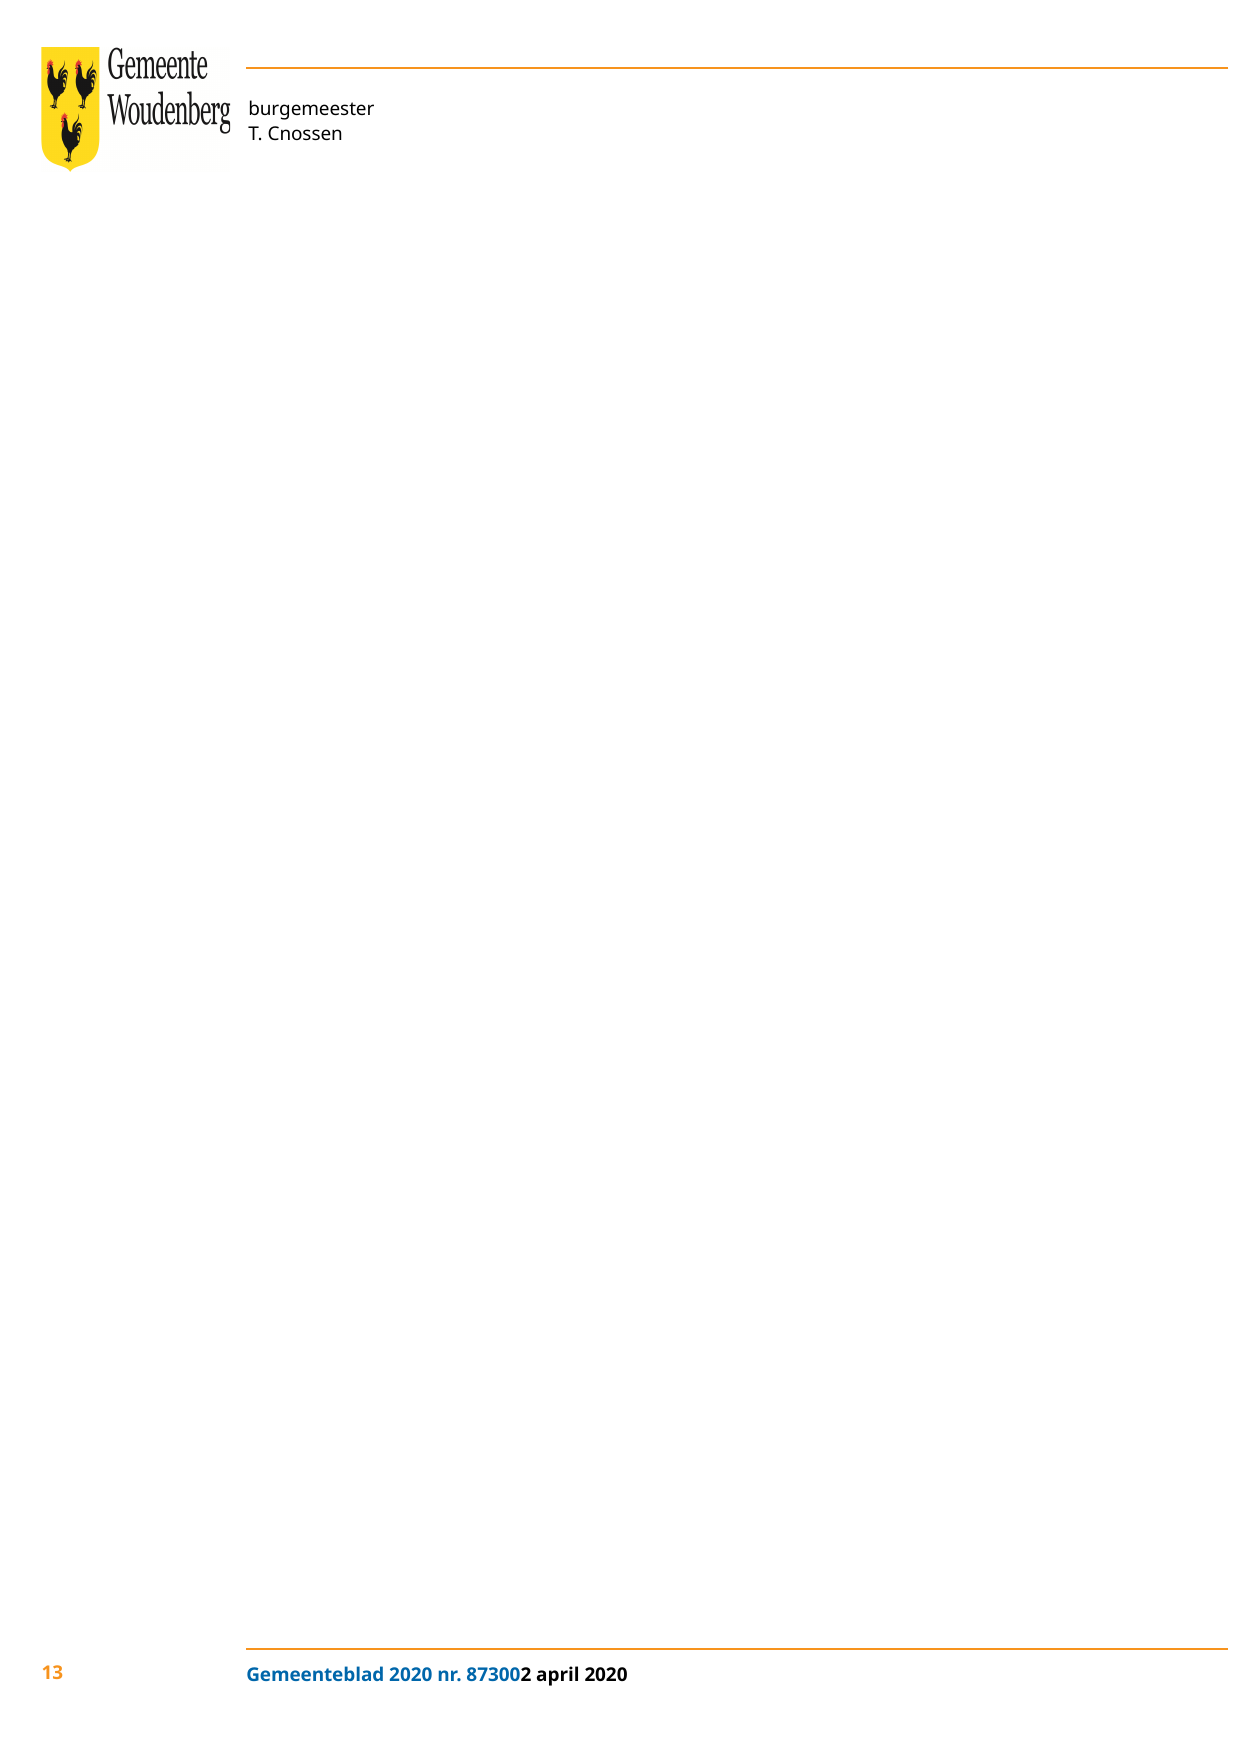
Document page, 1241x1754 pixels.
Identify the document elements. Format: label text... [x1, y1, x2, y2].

text burgemeester [248, 95, 1152, 121]
text T. Cnossen [248, 121, 1152, 146]
picture [41, 47, 231, 172]
